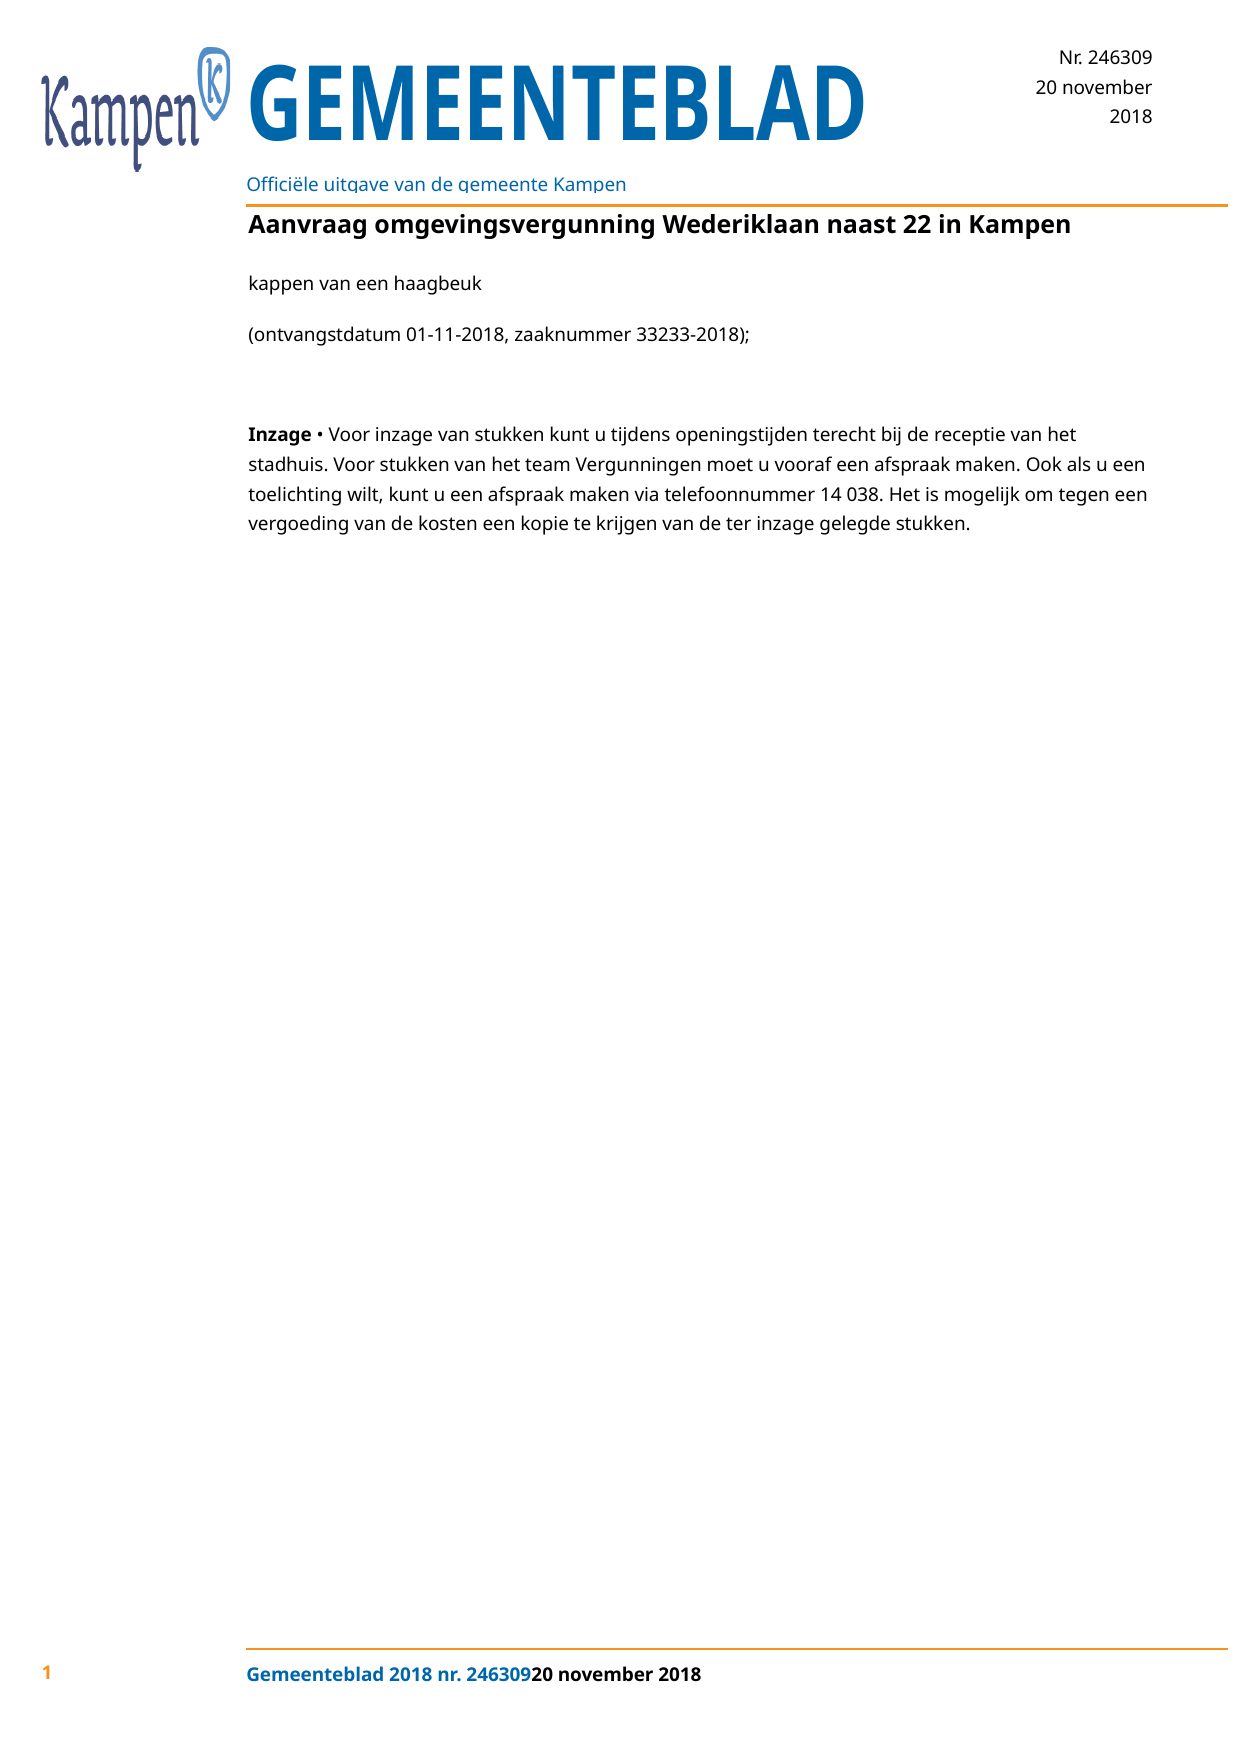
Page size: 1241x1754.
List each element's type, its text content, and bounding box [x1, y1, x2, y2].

text Aanvraag omgevingsvergunning Wederiklaan naast 22 in Kampen [248, 207, 1152, 241]
picture [41, 47, 231, 172]
text kappen van een haagbeuk [248, 270, 1152, 296]
text Inzage • Voor inzage van stukken kunt u tijdens openingstijden terecht bij de receptie van het stadhuis. Voor stukken van het team Vergunningen moet u vooraf een afspraak maken. Ook als u een toelichting wilt, kunt u een afspraak maken via telefoonnummer 14 038. Het is mogelijk om tegen een vergoeding van de kosten een kopie te krijgen van de ter inzage gelegde stukken. [248, 422, 1152, 536]
text (ontvangstdatum 01-11-2018, zaaknummer 33233-2018); [248, 321, 1152, 346]
